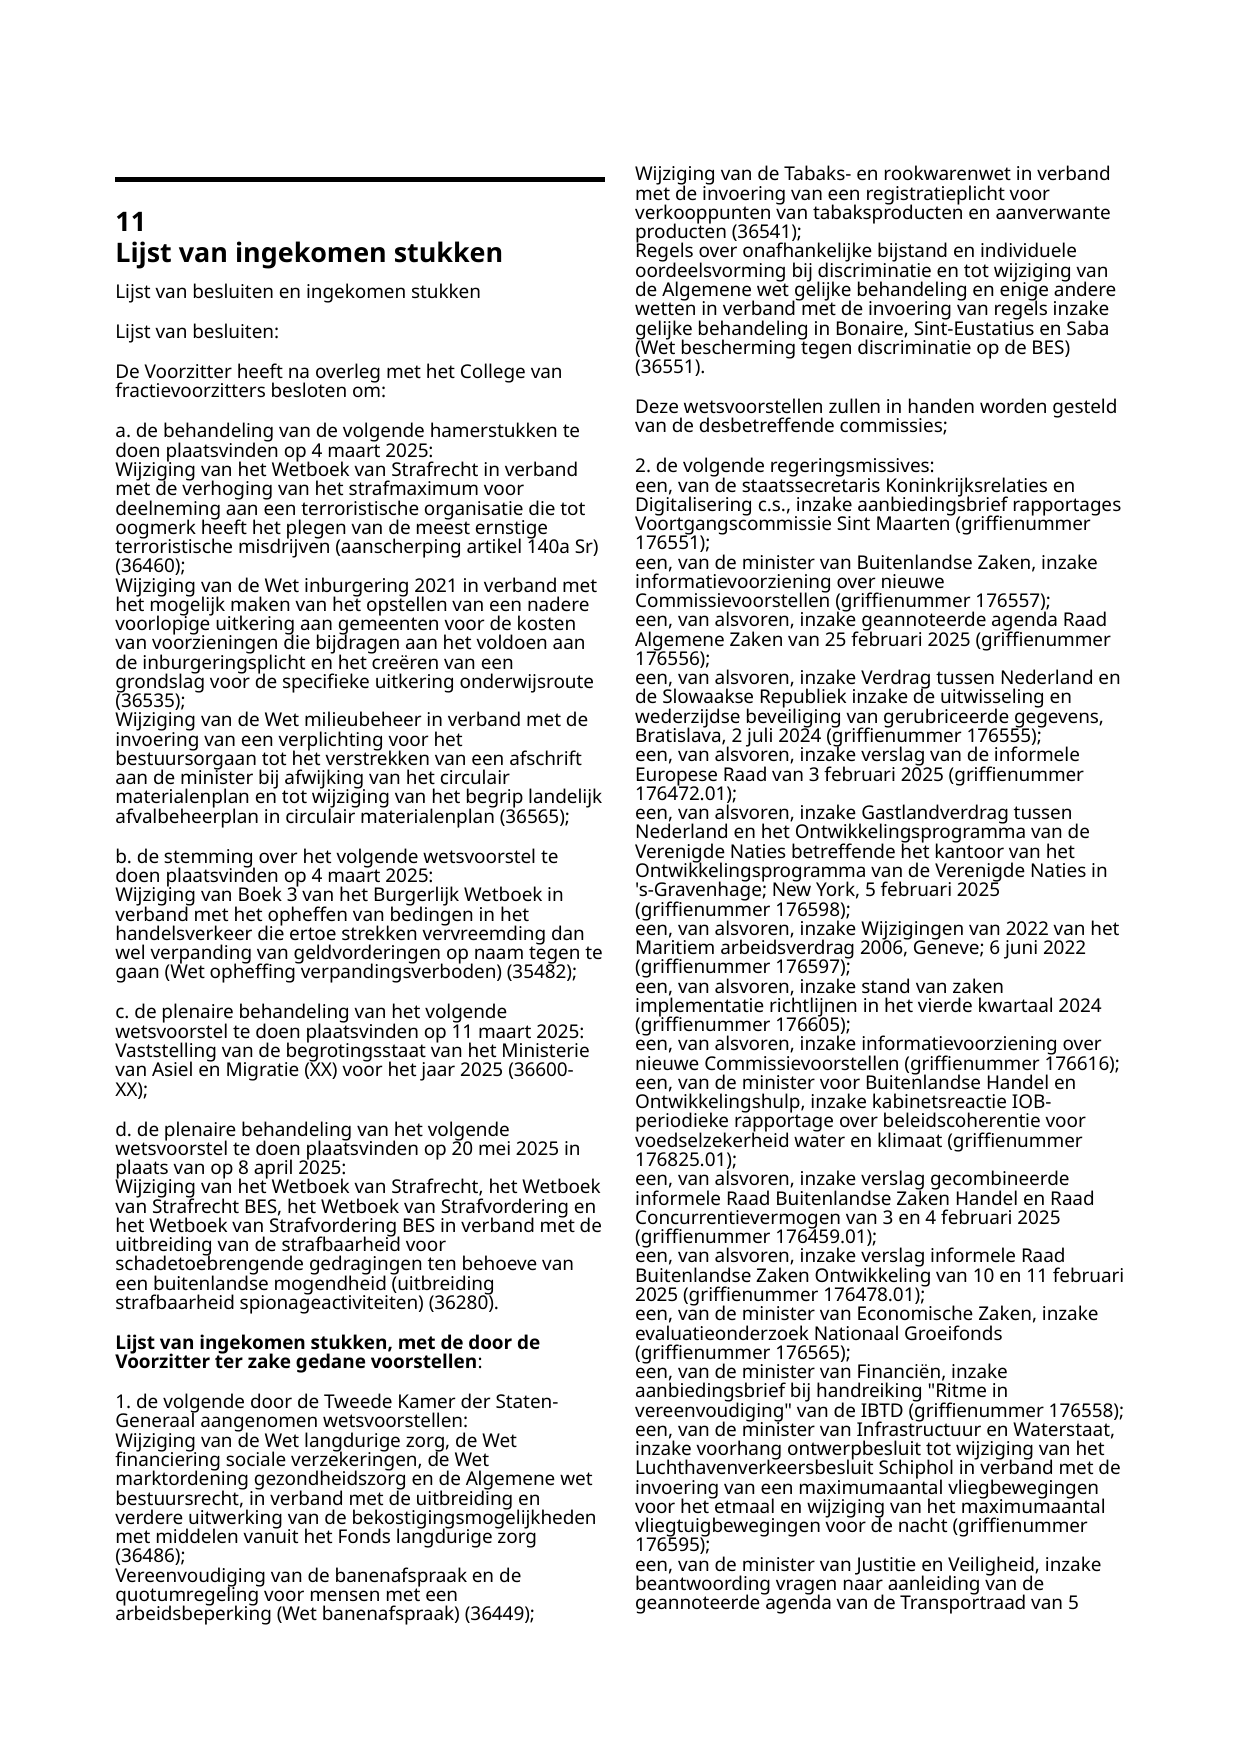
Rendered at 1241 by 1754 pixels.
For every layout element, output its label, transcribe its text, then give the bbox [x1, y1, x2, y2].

text een, van alsvoren, inzake Wijzigingen van 2022 van het Maritiem arbeidsverdrag 2006, Geneve; 6 juni 2022 (griffienummer 176597); [635, 920, 1125, 978]
text Wijziging van Boek 3 van het Burgerlijk Wetboek in verband met het opheffen van bedingen in het handelsverkeer die ertoe strekken vervreemding dan wel verpanding van geldvorderingen op naam tegen te gaan (Wet opheffing verpandingsverboden) (35482); [115, 886, 605, 983]
text een, van de minister van Infrastructuur en Waterstaat, inzake voorhang ontwerpbesluit tot wijziging van het Luchthavenverkeersbesluit Schiphol in verband met de invoering van een maximumaantal vliegbewegingen voor het etmaal en wijziging van het maximumaantal vliegtuigbewegingen voor de nacht (griffienummer 176595); [635, 1421, 1125, 1556]
text d. de plenaire behandeling van het volgende wetsvoorstel te doen plaatsvinden op 20 mei 2025 in plaats van op 8 april 2025: [115, 1121, 605, 1178]
text De Voorzitter heeft na overleg met het College van fractievoorzitters besloten om: [115, 363, 605, 402]
text Lijst van besluiten: [115, 323, 605, 342]
text Vereenvoudiging van de banenafspraak en de quotumregeling voor mensen met een arbeidsbeperking (Wet banenafspraak) (36449); [115, 1567, 605, 1624]
text Lijst van ingekomen stukken [115, 239, 605, 283]
text een, van alsvoren, inzake stand van zaken implementatie richtlijnen in het vierde kwartaal 2024 (griffienummer 176605); [635, 978, 1125, 1035]
text een, van alsvoren, inzake Verdrag tussen Nederland en de Slowaakse Republiek inzake de uitwisseling en wederzijdse beveiliging van gerubriceerde gegevens, Bratislava, 2 juli 2024 (griffienummer 176555); [635, 669, 1125, 746]
text b. de stemming over het volgende wetsvoorstel te doen plaatsvinden op 4 maart 2025: [115, 848, 605, 886]
text Wijziging van het Wetboek van Strafrecht, het Wetboek van Strafrecht BES, het Wetboek van Strafvordering en het Wetboek van Strafvordering BES in verband met de uitbreiding van de strafbaarheid voor schadetoebrengende gedragingen ten behoeve van een buitenlandse mogendheid (uitbreiding strafbaarheid spionageactiviteiten) (36280). [115, 1178, 605, 1313]
text een, van de staatssecretaris Koninkrijksrelaties en Digitalisering c.s., inzake aanbiedingsbrief rapportages Voortgangscommissie Sint Maarten (griffienummer 176551); [635, 477, 1125, 554]
text a. de behandeling van de volgende hamerstukken te doen plaatsvinden op 4 maart 2025: [115, 422, 605, 461]
text een, van alsvoren, inzake geannoteerde agenda Raad Algemene Zaken van 25 februari 2025 (griffienummer 176556); [635, 611, 1125, 669]
text een, van alsvoren, inzake verslag gecombineerde informele Raad Buitenlandse Zaken Handel en Raad Concurrentievermogen van 3 en 4 februari 2025 (griffienummer 176459.01); [635, 1170, 1125, 1247]
text Vaststelling van de begrotingsstaat van het Ministerie van Asiel en Migratie (XX) voor het jaar 2025 (36600-XX); [115, 1042, 605, 1100]
text een, van alsvoren, inzake informatievoorziening over nieuwe Commissievoorstellen (griffienummer 176616); [635, 1035, 1125, 1074]
text een, van alsvoren, inzake verslag informele Raad Buitenlandse Zaken Ontwikkeling van 10 en 11 februari 2025 (griffienummer 176478.01); [635, 1247, 1125, 1305]
text Lijst van besluiten en ingekomen stukken [115, 283, 605, 302]
text 2. de volgende regeringsmissives: [635, 457, 1125, 477]
text 11 [115, 203, 605, 239]
text een, van de minister van Economische Zaken, inzake evaluatieonderzoek Nationaal Groeifonds (griffienummer 176565); [635, 1305, 1125, 1363]
text Wijziging van de Wet langdurige zorg, de Wet financiering sociale verzekeringen, de Wet marktordening gezondheidszorg en de Algemene wet bestuursrecht, in verband met de uitbreiding en verdere uitwerking van de bekostigingsmogelijkheden met middelen vanuit het Fonds langdurige zorg (36486); [115, 1432, 605, 1567]
text een, van alsvoren, inzake Gastlandverdrag tussen Nederland en het Ontwikkelingsprogramma van de Verenigde Naties betreffende het kantoor van het Ontwikkelingsprogramma van de Verenigde Naties in 's-Gravenhage; New York, 5 februari 2025 (griffienummer 176598); [635, 804, 1125, 920]
text een, van de minister van Buitenlandse Zaken, inzake informatievoorziening over nieuwe Commissievoorstellen (griffienummer 176557); [635, 554, 1125, 611]
text een, van de minister van Financiën, inzake aanbiedingsbrief bij handreiking "Ritme in vereenvoudiging" van de IBTD (griffienummer 176558); [635, 1363, 1125, 1421]
text Wijziging van de Tabaks- en rookwarenwet in verband met de invoering van een registratieplicht voor verkooppunten van tabaksproducten en aanverwante producten (36541); [635, 165, 1125, 242]
text een, van de minister van Justitie en Veiligheid, inzake beantwoording vragen naar aanleiding van de geannoteerde agenda van de Transportraad van 5 [635, 1556, 1125, 1613]
text c. de plenaire behandeling van het volgende wetsvoorstel te doen plaatsvinden op 11 maart 2025: [115, 1003, 605, 1042]
text een, van alsvoren, inzake verslag van de informele Europese Raad van 3 februari 2025 (griffienummer 176472.01); [635, 746, 1125, 804]
text Wijziging van de Wet inburgering 2021 in verband met het mogelijk maken van het opstellen van een nadere voorlopige uitkering aan gemeenten voor de kosten van voorzieningen die bijdragen aan het voldoen aan de inburgeringsplicht en het creëren van een grondslag voor de specifieke uitkering onderwijsroute (36535); [115, 577, 605, 711]
text 1. de volgende door de Tweede Kamer der Staten-Generaal aangenomen wetsvoorstellen: [115, 1393, 605, 1432]
text Deze wetsvoorstellen zullen in handen worden gesteld van de desbetreffende commissies; [635, 398, 1125, 437]
text Lijst van ingekomen stukken, met de door de Voorzitter ter zake gedane voorstellen: [115, 1334, 605, 1372]
text Regels over onafhankelijke bijstand en individuele oordeelsvorming bij discriminatie en tot wijziging van de Algemene wet gelijke behandeling en enige andere wetten in verband met de invoering van regels inzake gelijke behandeling in Bonaire, Sint-Eustatius en Saba (Wet bescherming tegen discriminatie op de BES) (36551). [635, 242, 1125, 377]
text een, van de minister voor Buitenlandse Handel en Ontwikkelingshulp, inzake kabinetsreactie IOB-periodieke rapportage over beleidscoherentie voor voedselzekerheid water en klimaat (griffienummer 176825.01); [635, 1074, 1125, 1170]
text Wijziging van het Wetboek van Strafrecht in verband met de verhoging van het strafmaximum voor deelneming aan een terroristische organisatie die tot oogmerk heeft het plegen van de meest ernstige terroristische misdrijven (aanscherping artikel 140a Sr) (36460); [115, 461, 605, 577]
text Wijziging van de Wet milieubeheer in verband met de invoering van een verplichting voor het bestuursorgaan tot het verstrekken van een afschrift aan de minister bij afwijking van het circulair materialenplan en tot wijziging van het begrip landelijk afvalbeheerplan in circulair materialenplan (36565); [115, 711, 605, 827]
